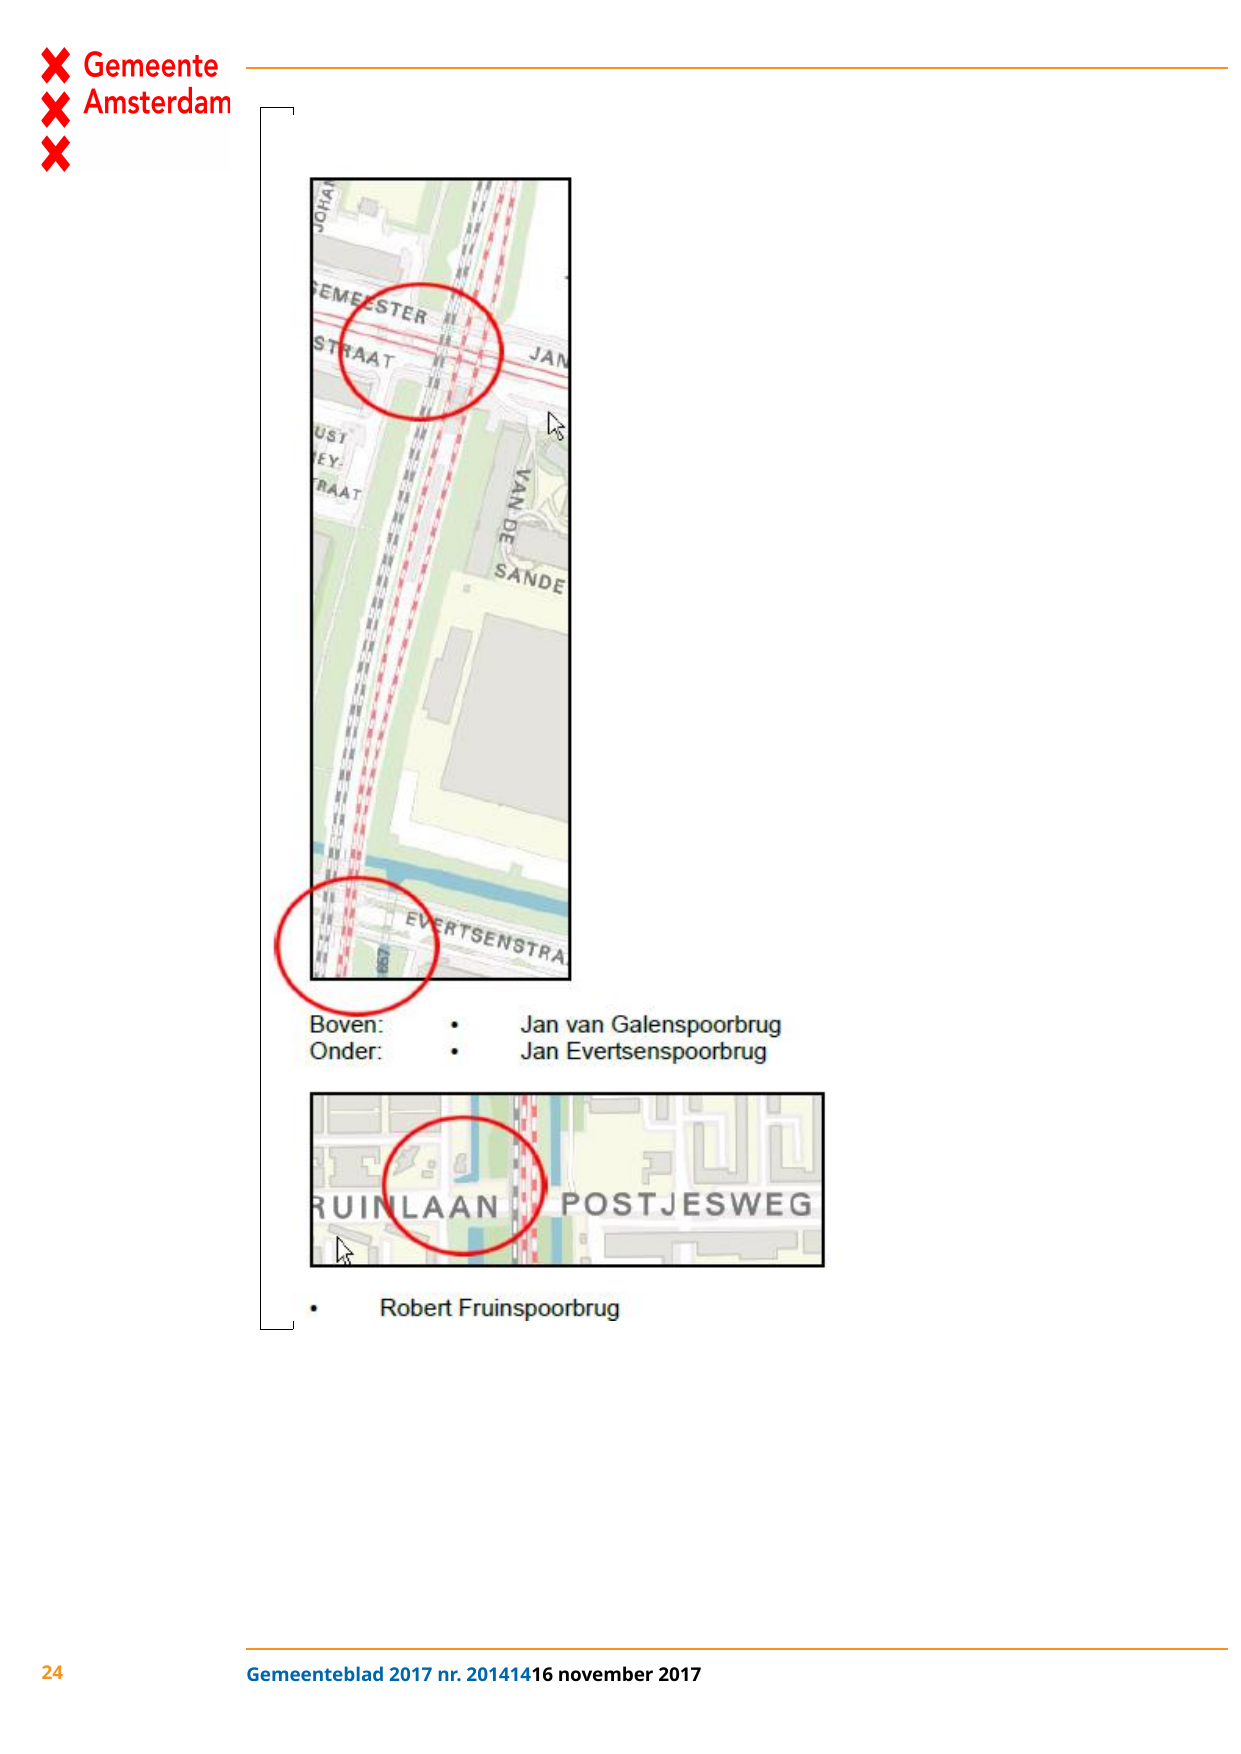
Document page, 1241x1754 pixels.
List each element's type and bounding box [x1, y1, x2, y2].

picture [268, 115, 847, 1321]
picture [41, 47, 231, 172]
